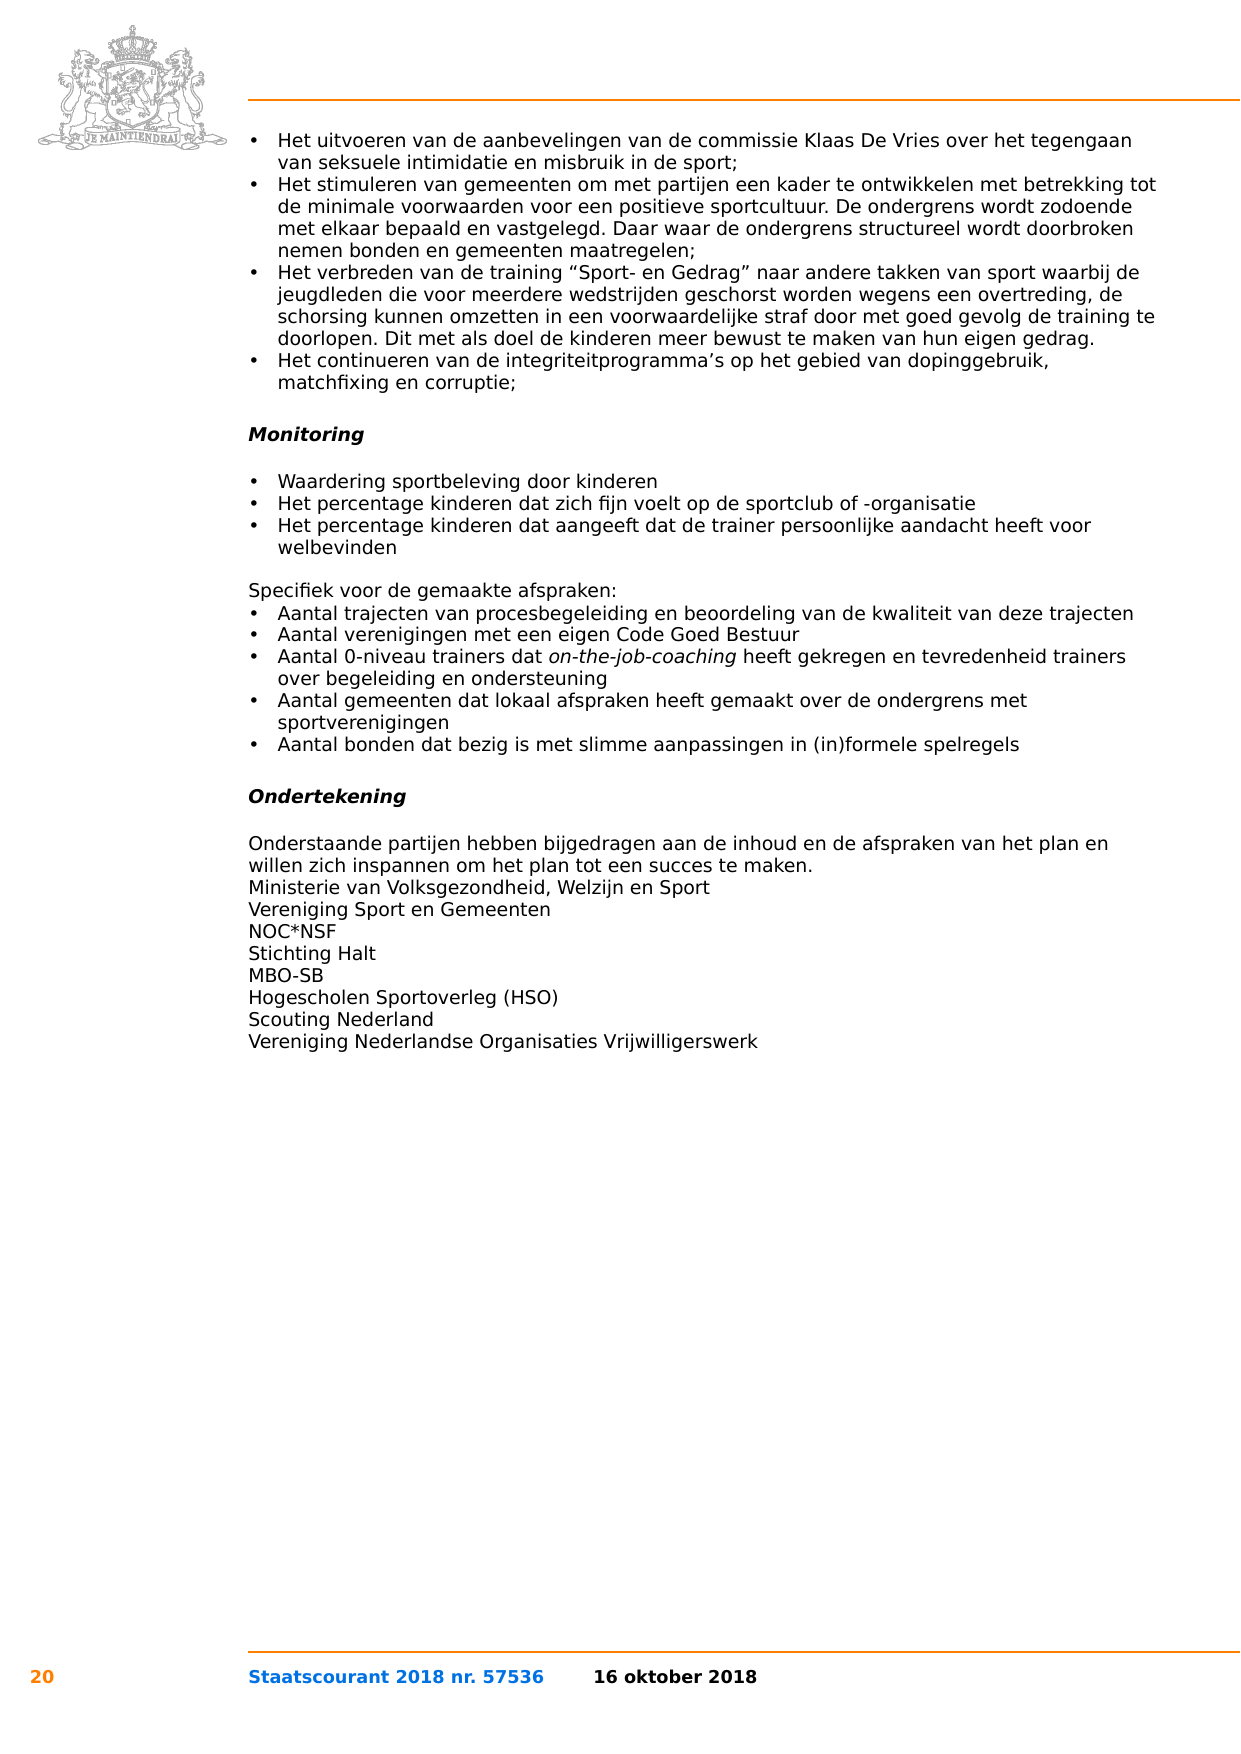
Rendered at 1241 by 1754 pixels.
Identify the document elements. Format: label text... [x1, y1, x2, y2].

text Scouting Nederland [248, 1009, 1163, 1031]
picture [38, 25, 227, 150]
text Hogescholen Sportoverleg (HSO) [248, 987, 1163, 1009]
subtitle Ondertekening [248, 786, 1163, 808]
text • Aantal gemeenten dat lokaal afspraken heeft gemaakt over de ondergrens met sportverenigingen [248, 690, 1163, 734]
text Vereniging Sport en Gemeenten [248, 899, 1163, 921]
text • Het percentage kinderen dat aangeeft dat de trainer persoonlijke aandacht heeft voor welbevinden [248, 514, 1163, 558]
text Stichting Halt [248, 943, 1163, 965]
text Specifiek voor de gemaakte afspraken: [248, 580, 1163, 602]
text NOC*NSF [248, 921, 1163, 943]
text • Het stimuleren van gemeenten om met partijen een kader te ontwikkelen met betrekking tot de minimale voorwaarden voor een positieve sportcultuur. De ondergrens wordt zodoende met elkaar bepaald en vastgelegd. Daar waar de ondergrens structureel wordt doorbroken nemen bonden en gemeenten maatregelen; [248, 174, 1163, 262]
text • Aantal verenigingen met een eigen Code Goed Bestuur [248, 624, 1163, 646]
subtitle Monitoring [248, 424, 1163, 446]
text • Het uitvoeren van de aanbevelingen van de commissie Klaas De Vries over het tegengaan van seksuele intimidatie en misbruik in de sport; [248, 130, 1163, 174]
text • Het percentage kinderen dat zich fijn voelt op de sportclub of -organisatie [248, 493, 1163, 514]
text • Het verbreden van de training “Sport- en Gedrag” naar andere takken van sport waarbij de jeugdleden die voor meerdere wedstrijden geschorst worden wegens een overtreding, de schorsing kunnen omzetten in een voorwaardelijke straf door met goed gevolg de training te doorlopen. Dit met als doel de kinderen meer bewust te maken van hun eigen gedrag. [248, 262, 1163, 350]
text • Aantal trajecten van procesbegeleiding en beoordeling van de kwaliteit van deze trajecten [248, 602, 1163, 624]
text • Aantal 0-niveau trainers dat on-the-job-coaching heeft gekregen en tevredenheid trainers over begeleiding en ondersteuning [248, 646, 1163, 690]
text • Waardering sportbeleving door kinderen [248, 471, 1163, 493]
text • Aantal bonden dat bezig is met slimme aanpassingen in (in)formele spelregels [248, 734, 1163, 756]
text Ministerie van Volksgezondheid, Welzijn en Sport [248, 877, 1163, 899]
text • Het continueren van de integriteitprogramma’s op het gebied van dopinggebruik, matchfixing en corruptie; [248, 350, 1163, 394]
text MBO-SB [248, 965, 1163, 987]
text Onderstaande partijen hebben bijgedragen aan de inhoud en de afspraken van het plan en willen zich inspannen om het plan tot een succes te maken. [248, 833, 1163, 877]
text Vereniging Nederlandse Organisaties Vrijwilligerswerk [248, 1031, 1163, 1053]
